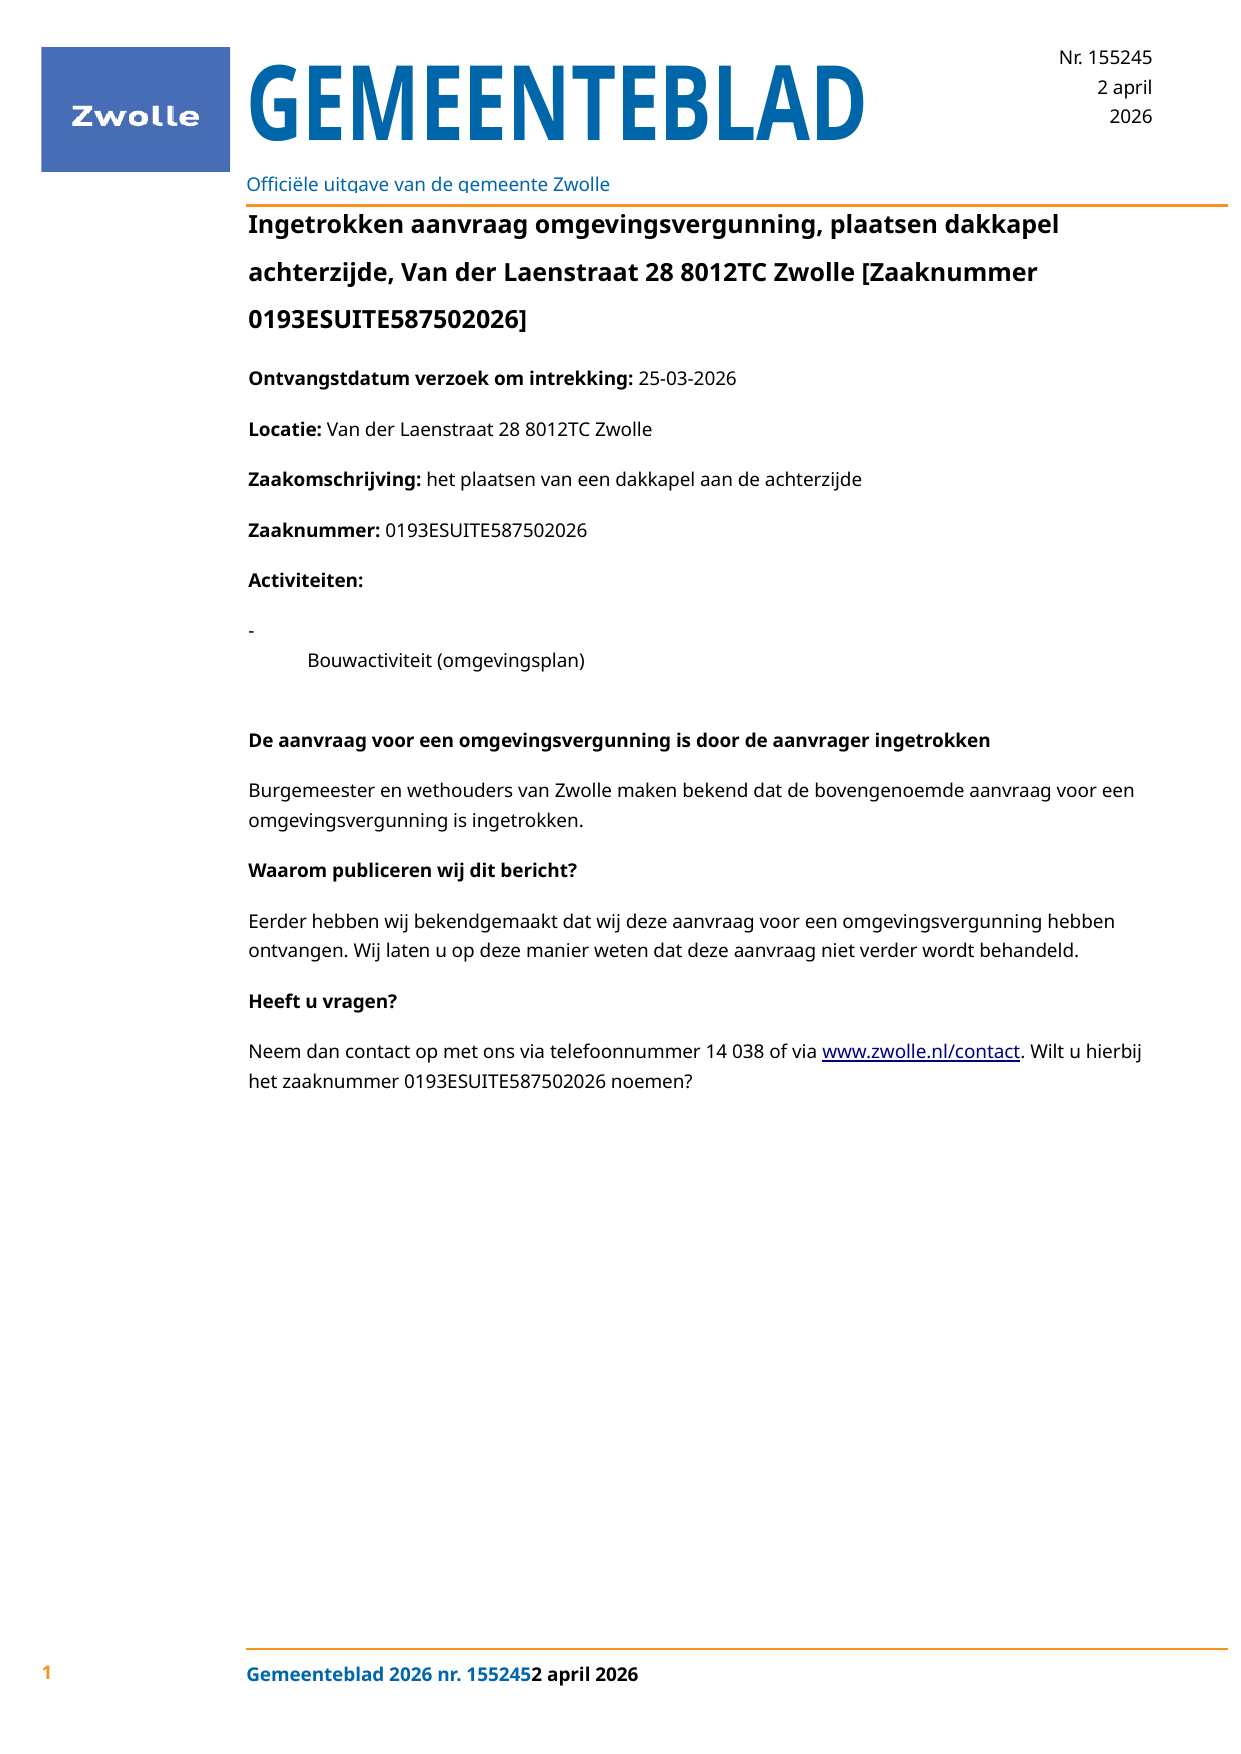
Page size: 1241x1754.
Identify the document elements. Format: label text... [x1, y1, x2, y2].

list Bouwactiviteit (omgevingsplan) [248, 647, 1152, 673]
text Eerder hebben wij bekendgemaakt dat wij deze aanvraag voor een omgevingsvergunning hebben ontvangen. Wij laten u op deze manier weten dat deze aanvraag niet verder wordt behandeld. [248, 908, 1152, 963]
text Ingetrokken aanvraag omgevingsvergunning, plaatsen dakkapel achterzijde, Van der Laenstraat 28 8012TC Zwolle [Zaaknummer 0193ESUITE587502026] [248, 207, 1152, 336]
text Zaaknummer: 0193ESUITE587502026 [248, 517, 1152, 542]
text Ontvangstdatum verzoek om intrekking: 25-03-2026 [248, 366, 1152, 391]
text Neem dan contact op met ons via telefoonnummer 14 038 of via www.zwolle.nl/contact. Wilt u hierbij het zaaknummer 0193ESUITE587502026 noemen? [248, 1038, 1152, 1094]
text Activiteiten: [248, 567, 1152, 593]
text Heeft u vragen? [248, 988, 1152, 1014]
text Locatie: Van der Laenstraat 28 8012TC Zwolle [248, 416, 1152, 442]
text De aanvraag voor een omgevingsvergunning is door de aanvrager ingetrokken [248, 727, 1152, 753]
picture [41, 47, 231, 172]
text Burgemeester en wethouders van Zwolle maken bekend dat de bovengenoemde aanvraag voor een omgevingsvergunning is ingetrokken. [248, 778, 1152, 833]
text Zaakomschrijving: het plaatsen van een dakkapel aan de achterzijde [248, 466, 1152, 492]
text Waarom publiceren wij dit bericht? [248, 858, 1152, 883]
